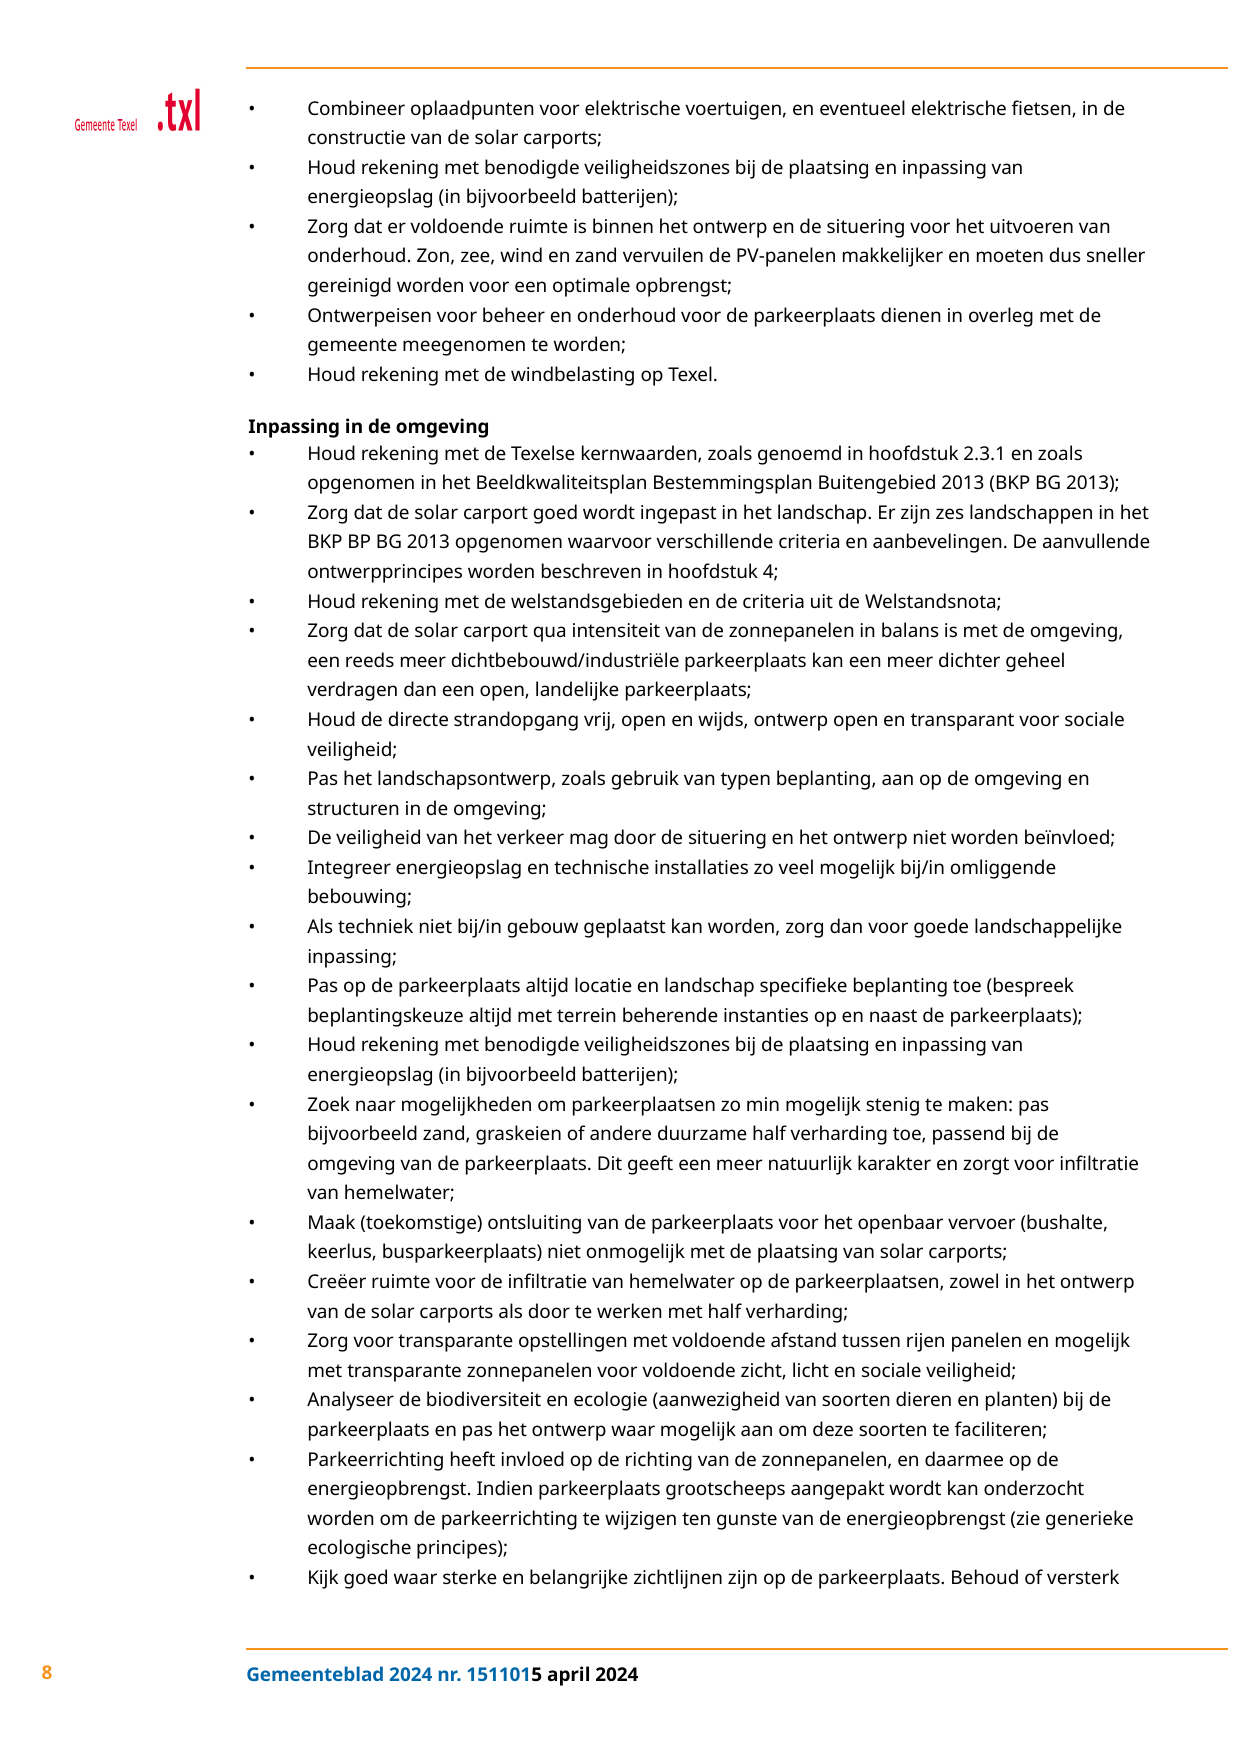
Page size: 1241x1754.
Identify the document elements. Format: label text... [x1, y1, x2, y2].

list Zoek naar mogelijkheden om parkeerplaatsen zo min mogelijk stenig te maken: pas bijvoorbeeld zand, graskeien of andere duurzame half verharding toe, passend bij de omgeving van de parkeerplaats. Dit geeft een meer natuurlijk karakter en zorgt voor infiltratie van hemelwater; [248, 1091, 1152, 1205]
list Analyseer de biodiversiteit en ecologie (aanwezigheid van soorten dieren en planten) bij de parkeerplaats en pas het ontwerp waar mogelijk aan om deze soorten te faciliteren; [248, 1387, 1152, 1442]
list Houd rekening met benodigde veiligheidszones bij de plaatsing en inpassing van energieopslag (in bijvoorbeeld batterijen); [248, 1032, 1152, 1087]
list Ontwerpeisen voor beheer en onderhoud voor de parkeerplaats dienen in overleg met de gemeente meegenomen te worden; [248, 302, 1152, 357]
list Houd rekening met benodigde veiligheidszones bij de plaatsing en inpassing van energieopslag (in bijvoorbeeld batterijen); [248, 154, 1152, 209]
list Parkeerrichting heeft invloed op de richting van de zonnepanelen, en daarmee op de energieopbrengst. Indien parkeerplaats grootscheeps aangepakt wordt kan onderzocht worden om de parkeerrichting te wijzigen ten gunste van de energieopbrengst (zie generieke ecologische principes); [248, 1446, 1152, 1560]
list Pas het landschapsontwerp, zoals gebruik van typen beplanting, aan op de omgeving en structuren in de omgeving; [248, 765, 1152, 821]
list Zorg dat de solar carport goed wordt ingepast in het landschap. Er zijn zes landschappen in het BKP BP BG 2013 opgenomen waarvoor verschillende criteria en aanbevelingen. De aanvullende ontwerpprincipes worden beschreven in hoofdstuk 4; [248, 499, 1152, 584]
list Houd de directe strandopgang vrij, open en wijds, ontwerp open en transparant voor sociale veiligheid; [248, 706, 1152, 761]
list Maak (toekomstige) ontsluiting van de parkeerplaats voor het openbaar vervoer (bushalte, keerlus, busparkeerplaats) niet onmogelijk met de plaatsing van solar carports; [248, 1209, 1152, 1264]
list Pas op de parkeerplaats altijd locatie en landschap specifieke beplanting toe (bespreek beplantingskeuze altijd met terrein beherende instanties op en naast de parkeerplaats); [248, 972, 1152, 1028]
list De veiligheid van het verkeer mag door de situering en het ontwerp niet worden beïnvloed; [248, 824, 1152, 850]
list Als techniek niet bij/in gebouw geplaatst kan worden, zorg dan voor goede landschappelijke inpassing; [248, 913, 1152, 968]
list Zorg voor transparante opstellingen met voldoende afstand tussen rijen panelen en mogelijk met transparante zonnepanelen voor voldoende zicht, licht en sociale veiligheid; [248, 1327, 1152, 1383]
list Zorg dat de solar carport qua intensiteit van de zonnepanelen in balans is met de omgeving, een reeds meer dichtbebouwd/industriële parkeerplaats kan een meer dichter geheel verdragen dan een open, landelijke parkeerplaats; [248, 617, 1152, 702]
text Inpassing in de omgeving [248, 411, 1152, 440]
list Houd rekening met de Texelse kernwaarden, zoals genoemd in hoofdstuk 2.3.1 en zoals opgenomen in het Beeldkwaliteitsplan Bestemmingsplan Buitengebied 2013 (BKP BG 2013); [248, 440, 1152, 495]
list Houd rekening met de windbelasting op Texel. [248, 361, 1152, 387]
list Integreer energieopslag en technische installaties zo veel mogelijk bij/in omliggende bebouwing; [248, 854, 1152, 909]
list Creëer ruimte voor de infiltratie van hemelwater op de parkeerplaatsen, zowel in het ontwerp van de solar carports als door te werken met half verharding; [248, 1268, 1152, 1323]
list Houd rekening met de welstandsgebieden en de criteria uit de Welstandsnota; [248, 588, 1152, 613]
list Kijk goed waar sterke en belangrijke zichtlijnen zijn op de parkeerplaats. Behoud of versterk [248, 1564, 1152, 1590]
list Zorg dat er voldoende ruimte is binnen het ontwerp en de situering voor het uitvoeren van onderhoud. Zon, zee, wind en zand vervuilen de PV-panelen makkelijker en moeten dus sneller gereinigd worden voor een optimale opbrengst; [248, 213, 1152, 298]
picture [41, 47, 231, 172]
list Combineer oplaadpunten voor elektrische voertuigen, en eventueel elektrische fietsen, in de constructie van de solar carports; [248, 95, 1152, 150]
